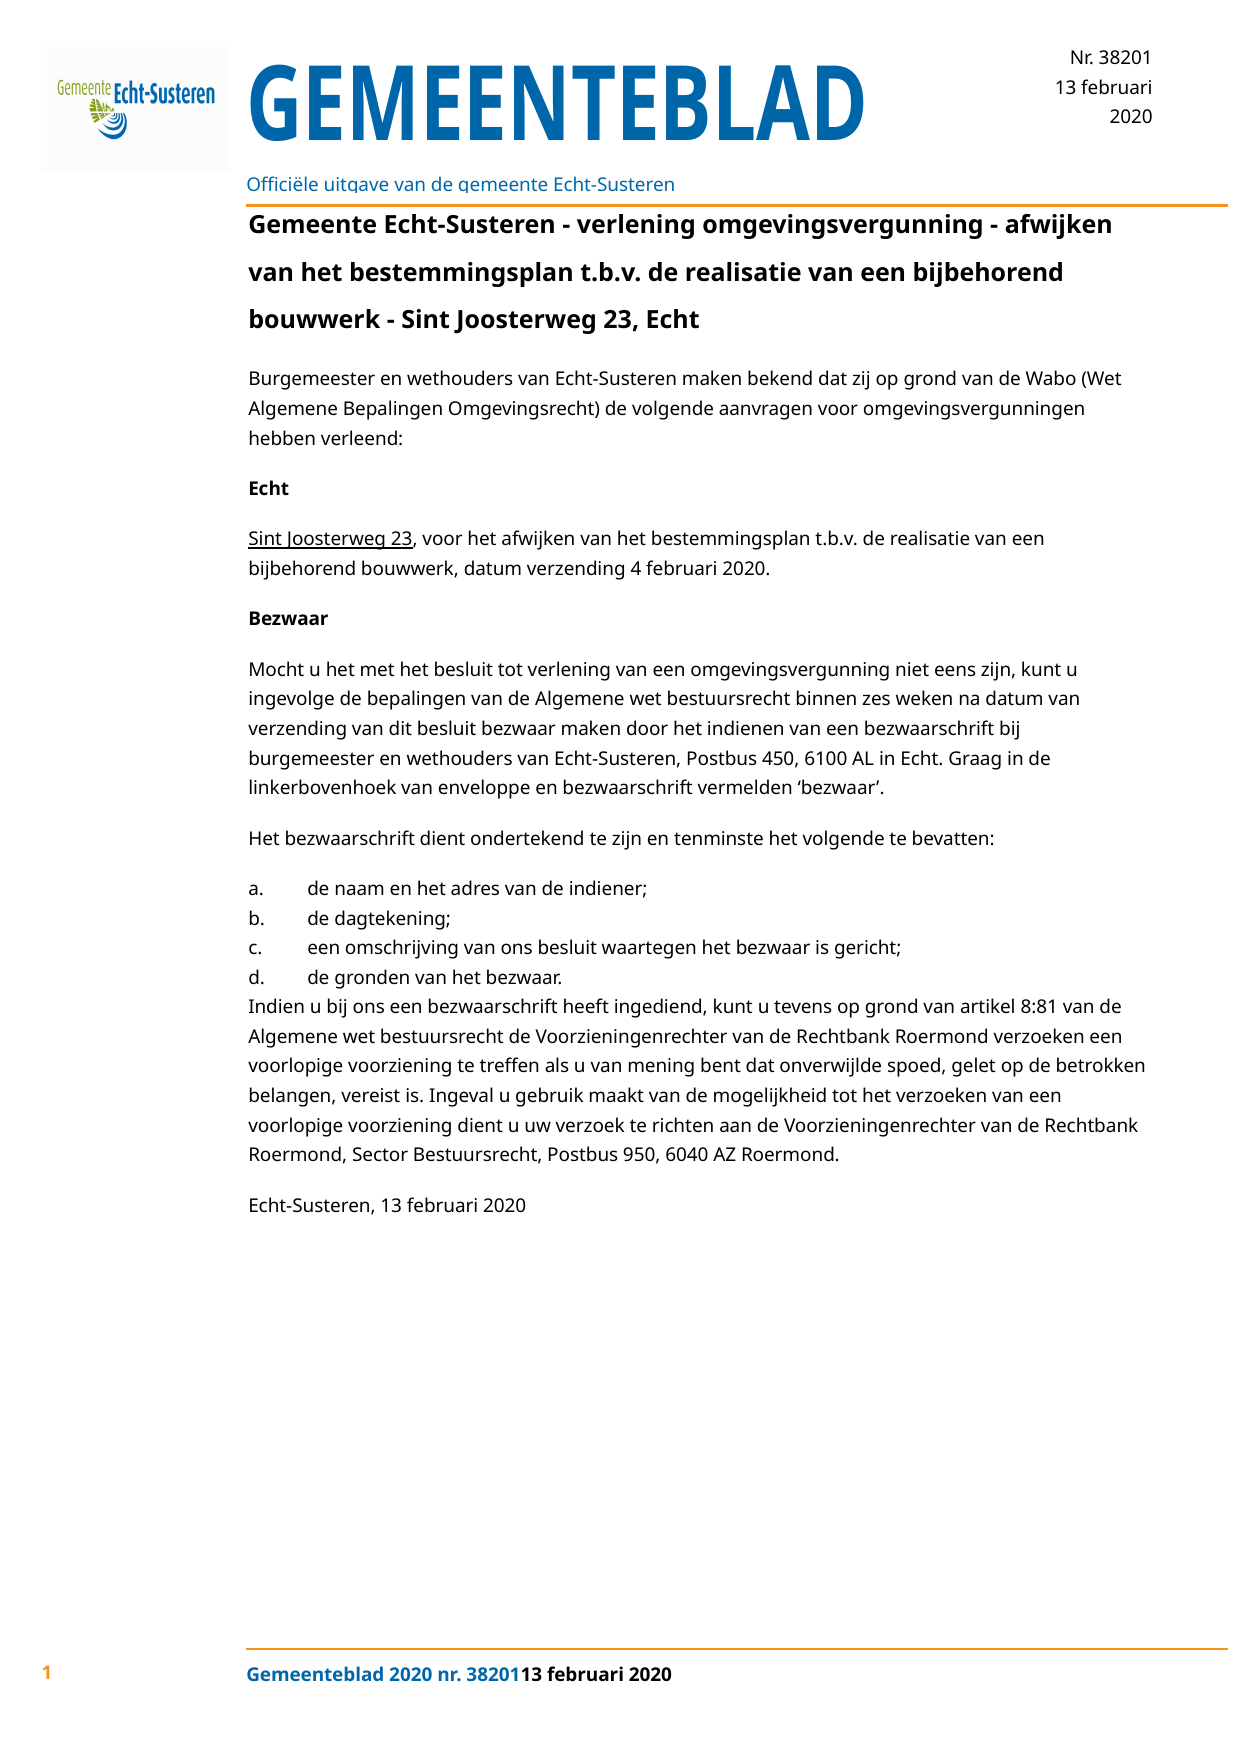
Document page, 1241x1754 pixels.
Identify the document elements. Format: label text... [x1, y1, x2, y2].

text Echt-Susteren, 13 februari 2020 [248, 1192, 1152, 1217]
list de naam en het adres van de indiener; [248, 875, 1152, 901]
picture [41, 47, 231, 172]
list een omschrijving van ons besluit waartegen het bezwaar is gericht; [248, 934, 1152, 960]
text Sint Joosterweg 23, voor het afwijken van het bestemmingsplan t.b.v. de realisatie van een bijbehorend bouwwerk, datum verzending 4 februari 2020. [248, 526, 1152, 581]
text Mocht u het met het besluit tot verlening van een omgevingsvergunning niet eens zijn, kunt u ingevolge de bepalingen van de Algemene wet bestuursrecht binnen zes weken na datum van verzending van dit besluit bezwaar maken door het indienen van een bezwaarschrift bij burgemeester en wethouders van Echt-Susteren, Postbus 450, 6100 AL in Echt. Graag in de linkerbovenhoek van enveloppe en bezwaarschrift vermelden ‘bezwaar’. [248, 656, 1152, 800]
list de dagtekening; [248, 905, 1152, 930]
text Burgemeester en wethouders van Echt-Susteren maken bekend dat zij op grond van de Wabo (Wet Algemene Bepalingen Omgevingsrecht) de volgende aanvragen voor omgevingsvergunningen hebben verleend: [248, 366, 1152, 450]
text Indien u bij ons een bezwaarschrift heeft ingediend, kunt u tevens op grond van artikel 8:81 van de Algemene wet bestuursrecht de Voorzieningenrechter van de Rechtbank Roermond verzoeken een voorlopige voorziening te treffen als u van mening bent dat onverwijlde spoed, gelet op de betrokken belangen, vereist is. Ingeval u gebruik maakt van de mogelijkheid tot het verzoeken van een voorlopige voorziening dient u uw verzoek te richten aan de Voorzieningenrechter van de Rechtbank Roermond, Sector Bestuursrecht, Postbus 950, 6040 AZ Roermond. [248, 993, 1152, 1167]
text Bezwaar [248, 606, 1152, 631]
text Echt [248, 475, 1152, 501]
text Het bezwaarschrift dient ondertekend te zijn en tenminste het volgende te bevatten: [248, 825, 1152, 850]
list de gronden van het bezwaar. [248, 964, 1152, 989]
text Gemeente Echt-Susteren - verlening omgevingsvergunning - afwijken van het bestemmingsplan t.b.v. de realisatie van een bijbehorend bouwwerk - Sint Joosterweg 23, Echt [248, 207, 1152, 336]
